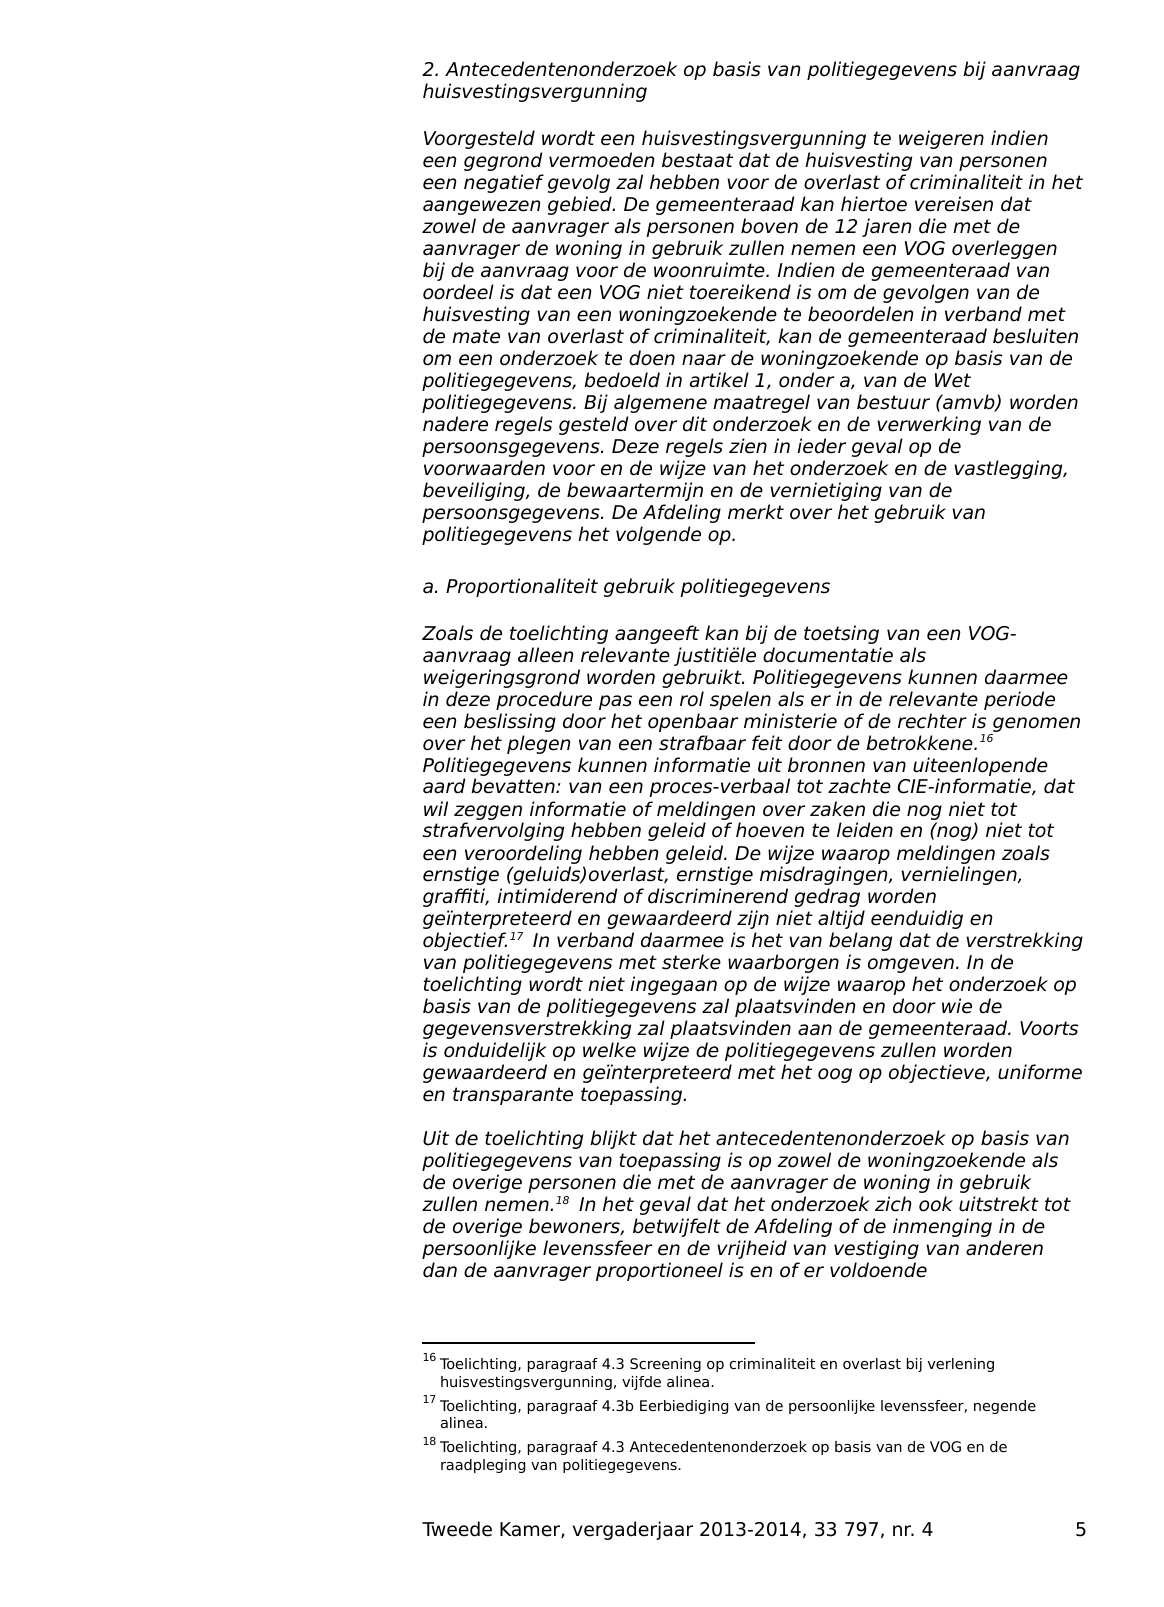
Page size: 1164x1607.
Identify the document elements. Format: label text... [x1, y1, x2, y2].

text Voorgesteld wordt een huisvestingsvergunning te weigeren indien een gegrond vermoeden bestaat dat de huisvesting van personen een negatief gevolg zal hebben voor de overlast of criminaliteit in het aangewezen gebied. De gemeenteraad kan hiertoe vereisen dat zowel de aanvrager als personen boven de 12 jaren die met de aanvrager de woning in gebruik zullen nemen een VOG overleggen bij de aanvraag voor de woonruimte. Indien de gemeenteraad van oordeel is dat een VOG niet toereikend is om de gevolgen van de huisvesting van een woningzoekende te beoordelen in verband met de mate van overlast of criminaliteit, kan de gemeenteraad besluiten om een onderzoek te doen naar de woningzoekende op basis van de politiegegevens, bedoeld in artikel 1, onder a, van de Wet politiegegevens. Bij algemene maatregel van bestuur (amvb) worden nadere regels gesteld over dit onderzoek en de verwerking van de persoonsgegevens. Deze regels zien in ieder geval op de voorwaarden voor en de wijze van het onderzoek en de vastlegging, beveiliging, de bewaartermijn en de vernietiging van de persoonsgegevens. De Afdeling merkt over het gebruik van politiegegevens het volgende op. [422, 128, 1087, 546]
text Zoals de toelichting aangeeft kan bij de toetsing van een VOG-aanvraag alleen relevante justitiële documentatie als weigeringsgrond worden gebruikt. Politiegegevens kunnen daarmee in deze procedure pas een rol spelen als er in de relevante periode een beslissing door het openbaar ministerie of de rechter is genomen over het plegen van een strafbaar feit door de betrokkene. Politiegegevens kunnen informatie uit bronnen van uiteenlopende aard bevatten: van een proces-verbaal tot zachte CIE-informatie, dat wil zeggen informatie of meldingen over zaken die nog niet tot strafvervolging hebben geleid of hoeven te leiden en (nog) niet tot een veroordeling hebben geleid. De wijze waarop meldingen zoals ernstige (geluids)overlast, ernstige misdragingen, vernielingen, graffiti, intimiderend of discriminerend gedrag worden geïnterpreteerd en gewaardeerd zijn niet altijd eenduidig en objectief. In verband daarmee is het van belang dat de verstrekking van politiegegevens met sterke waarborgen is omgeven. In de toelichting wordt niet ingegaan op de wijze waarop het onderzoek op basis van de politiegegevens zal plaatsvinden en door wie de gegevensverstrekking zal plaatsvinden aan de gemeenteraad. Voorts is onduidelijk op welke wijze de politiegegevens zullen worden gewaardeerd en geïnterpreteerd met het oog op objectieve, uniforme en transparante toepassing. [422, 623, 1087, 1106]
text Toelichting, paragraaf 4.3 Screening op criminaliteit en overlast bij verlening huisvestingsvergunning, vijfde alinea. [422, 1352, 1087, 1391]
text Toelichting, paragraaf 4.3b Eerbiediging van de persoonlijke levenssfeer, negende alinea. [422, 1393, 1087, 1432]
subtitle a. Proportionaliteit gebruik politiegegevens [422, 576, 1087, 598]
text Toelichting, paragraaf 4.3 Antecedentenonderzoek op basis van de VOG en de raadpleging van politiegegevens. [422, 1435, 1087, 1474]
text Uit de toelichting blijkt dat het antecedentenonderzoek op basis van politiegegevens van toepassing is op zowel de woningzoekende als de overige personen die met de aanvrager de woning in gebruik zullen nemen. In het geval dat het onderzoek zich ook uitstrekt tot de overige bewoners, betwijfelt de Afdeling of de inmenging in de persoonlijke levenssfeer en de vrijheid van vestiging van anderen dan de aanvrager proportioneel is en of er voldoende [422, 1128, 1087, 1282]
subtitle 2. Antecedentenonderzoek op basis van politiegegevens bij aanvraag huisvestingsvergunning [422, 59, 1087, 103]
